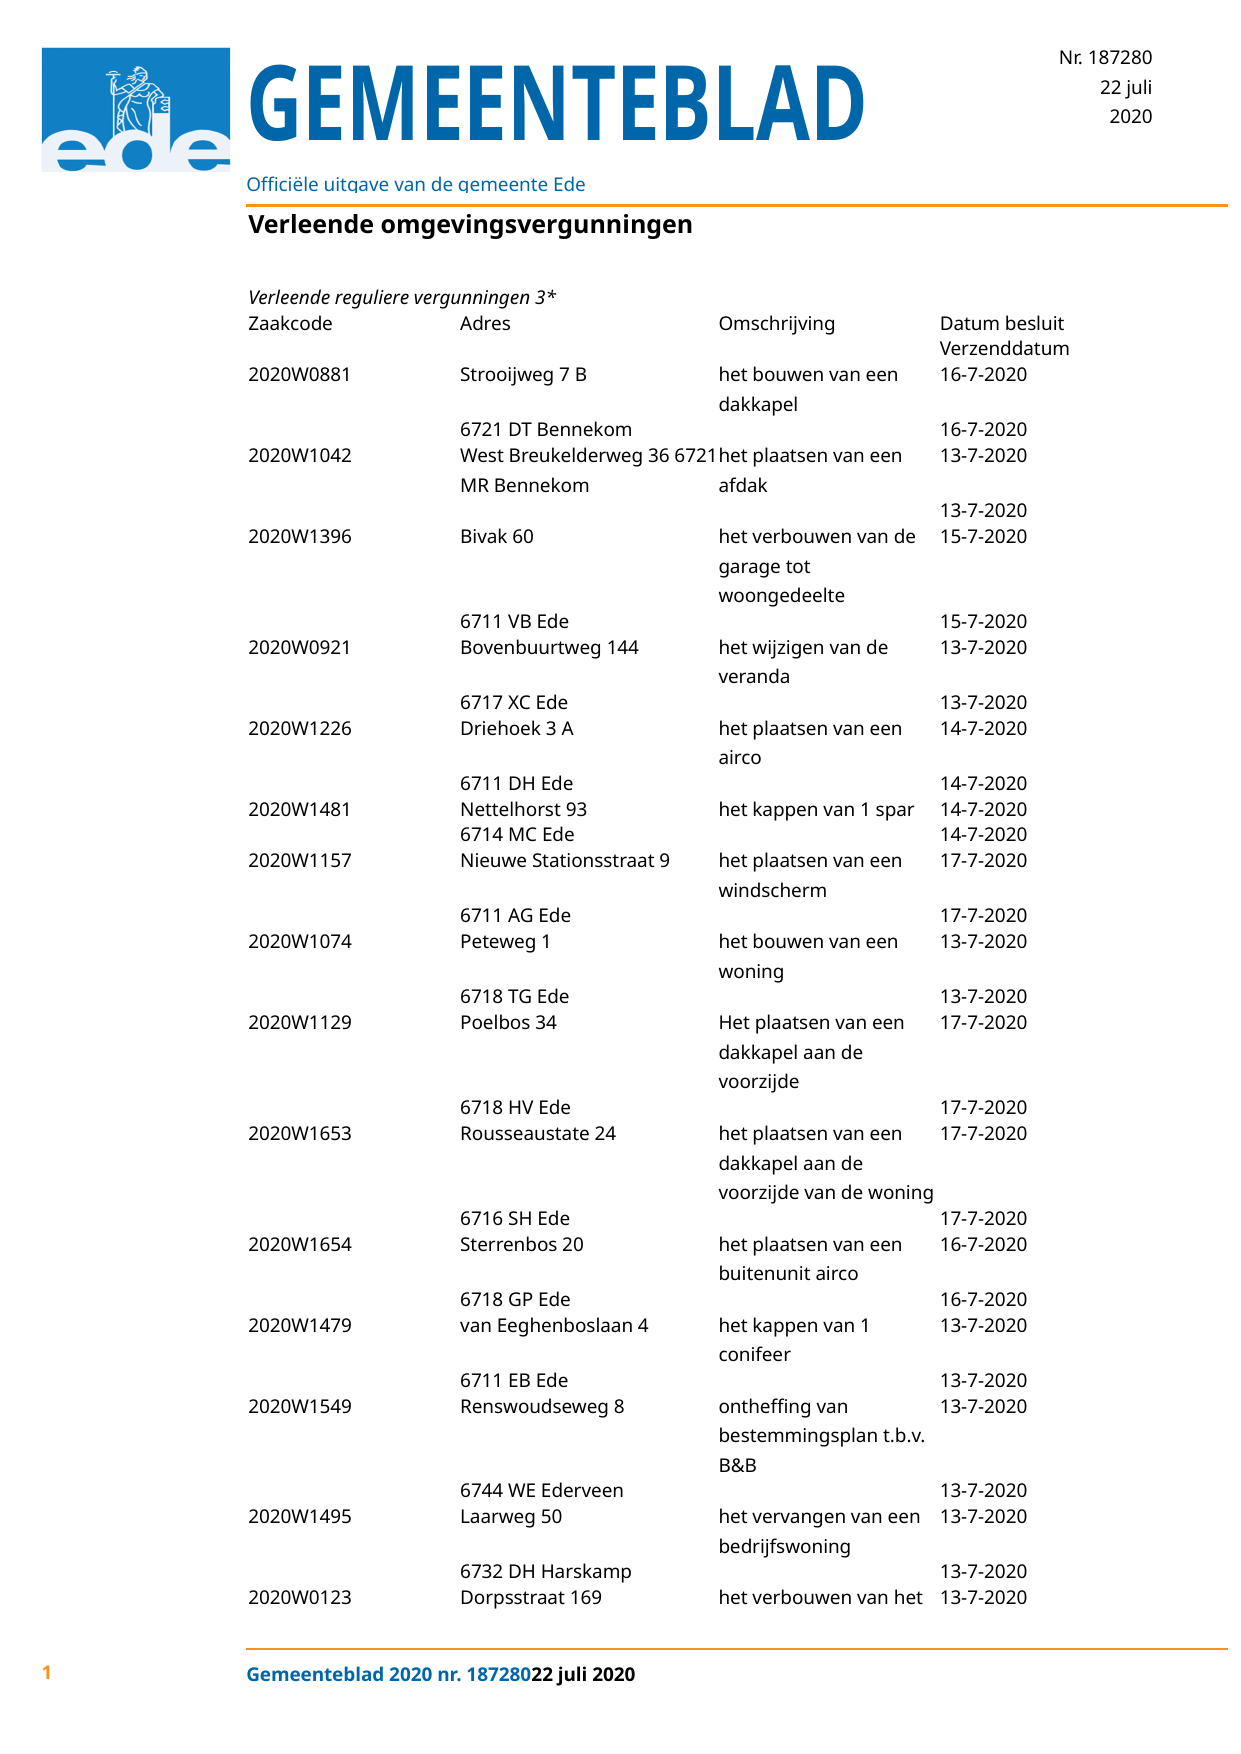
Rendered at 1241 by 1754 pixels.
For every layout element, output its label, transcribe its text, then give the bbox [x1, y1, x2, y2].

table_cell 2020W0881 [248, 361, 460, 416]
table_cell [718, 335, 939, 361]
table_cell 6718 GP Ede [460, 1286, 718, 1312]
table_cell het kappen van 1 conifeer [718, 1312, 939, 1367]
table_cell [248, 1367, 460, 1393]
table_cell 2020W1481 [248, 796, 460, 822]
table_cell Driehoek 3 A [460, 715, 718, 770]
picture [41, 47, 231, 172]
table_cell 16-7-2020 [940, 1286, 1152, 1312]
table_cell het plaatsen van een windscherm [718, 848, 939, 903]
table_cell [718, 1478, 939, 1503]
table_cell 6711 DH Ede [460, 770, 718, 796]
table_cell 13-7-2020 [940, 1478, 1152, 1503]
table_cell Nettelhorst 93 [460, 796, 718, 822]
table_cell [718, 689, 939, 715]
table_cell het plaatsen van een buitenunit airco [718, 1231, 939, 1286]
table_cell 17-7-2020 [940, 903, 1152, 928]
table_cell [248, 689, 460, 715]
table_cell 14-7-2020 [940, 822, 1152, 847]
table_cell het verbouwen van het [718, 1585, 939, 1610]
table_cell 6718 HV Ede [460, 1094, 718, 1120]
table_cell Sterrenbos 20 [460, 1231, 718, 1286]
table_cell [248, 984, 460, 1009]
table_cell 2020W1495 [248, 1504, 460, 1559]
table_header Datum besluit [940, 310, 1152, 335]
table_cell 6711 VB Ede [460, 608, 718, 634]
table_cell [718, 1286, 939, 1312]
table_cell [248, 770, 460, 796]
table_cell ontheffing van bestemmingsplan t.b.v. B&B [718, 1393, 939, 1478]
table_cell [248, 903, 460, 928]
table_cell Renswoudseweg 8 [460, 1393, 718, 1478]
table_cell [718, 1367, 939, 1393]
table_cell het plaatsen van een dakkapel aan de voorzijde van de woning [718, 1120, 939, 1205]
table_cell 13-7-2020 [940, 634, 1152, 689]
table_cell 13-7-2020 [940, 1393, 1152, 1478]
table_cell [460, 335, 718, 361]
table_cell Poelbos 34 [460, 1010, 718, 1094]
table_cell [248, 1478, 460, 1503]
table_cell 14-7-2020 [940, 715, 1152, 770]
table_cell 2020W1042 [248, 442, 460, 497]
table_cell 6711 EB Ede [460, 1367, 718, 1393]
table_cell het plaatsen van een afdak [718, 442, 939, 497]
table_cell [460, 498, 718, 523]
table_header Omschrijving [718, 310, 939, 335]
table_cell 16-7-2020 [940, 416, 1152, 442]
table_header Adres [460, 310, 718, 335]
table_cell 14-7-2020 [940, 770, 1152, 796]
table_cell [248, 1286, 460, 1312]
table_cell 13-7-2020 [940, 929, 1152, 984]
table_cell 2020W1479 [248, 1312, 460, 1367]
table_cell 13-7-2020 [940, 1585, 1152, 1610]
table_cell [248, 1094, 460, 1120]
table_cell het wijzigen van de veranda [718, 634, 939, 689]
table_cell 17-7-2020 [940, 1094, 1152, 1120]
table_cell 6721 DT Bennekom [460, 416, 718, 442]
table_cell het vervangen van een bedrijfswoning [718, 1504, 939, 1559]
text Verleende omgevingsvergunningen [248, 207, 1152, 241]
table_cell 2020W1226 [248, 715, 460, 770]
table_cell 2020W1654 [248, 1231, 460, 1286]
table_cell 17-7-2020 [940, 1010, 1152, 1094]
table_cell Rousseaustate 24 [460, 1120, 718, 1205]
table_cell [248, 822, 460, 847]
table_cell 2020W1653 [248, 1120, 460, 1205]
table_cell Het plaatsen van een dakkapel aan de voorzijde [718, 1010, 939, 1094]
table_cell 13-7-2020 [940, 1504, 1152, 1559]
table_cell [718, 822, 939, 847]
table_cell het bouwen van een dakkapel [718, 361, 939, 416]
table_cell [718, 770, 939, 796]
table_cell 14-7-2020 [940, 796, 1152, 822]
table_cell 6714 MC Ede [460, 822, 718, 847]
text Verleende reguliere vergunningen 3* [248, 284, 1152, 309]
table_cell [718, 498, 939, 523]
table_cell 2020W1396 [248, 523, 460, 608]
table_cell 13-7-2020 [940, 1367, 1152, 1393]
table_cell 6717 XC Ede [460, 689, 718, 715]
table_cell [718, 416, 939, 442]
table_cell 6732 DH Harskamp [460, 1559, 718, 1584]
table_cell Bovenbuurtweg 144 [460, 634, 718, 689]
table_cell 15-7-2020 [940, 608, 1152, 634]
table_cell het plaatsen van een airco [718, 715, 939, 770]
table_cell 13-7-2020 [940, 498, 1152, 523]
table_cell van Eeghenboslaan 4 [460, 1312, 718, 1367]
table_cell [248, 1559, 460, 1584]
table_cell Nieuwe Stationsstraat 9 [460, 848, 718, 903]
table_cell Peteweg 1 [460, 929, 718, 984]
table_cell 15-7-2020 [940, 523, 1152, 608]
table_cell 6744 WE Ederveen [460, 1478, 718, 1503]
table_cell [718, 608, 939, 634]
table_cell [248, 608, 460, 634]
table_header Zaakcode [248, 310, 460, 335]
table_cell 17-7-2020 [940, 1205, 1152, 1231]
table_cell Bivak 60 [460, 523, 718, 608]
table_cell 17-7-2020 [940, 1120, 1152, 1205]
table_cell [248, 416, 460, 442]
table_cell Laarweg 50 [460, 1504, 718, 1559]
table_cell [718, 1559, 939, 1584]
table_cell Strooijweg 7 B [460, 361, 718, 416]
table_cell 6711 AG Ede [460, 903, 718, 928]
table_cell 13-7-2020 [940, 984, 1152, 1009]
table_cell 2020W1549 [248, 1393, 460, 1478]
table_cell [718, 903, 939, 928]
table_cell [248, 1205, 460, 1231]
table_cell 6718 TG Ede [460, 984, 718, 1009]
table_cell het bouwen van een woning [718, 929, 939, 984]
table_cell 13-7-2020 [940, 1559, 1152, 1584]
table_cell 17-7-2020 [940, 848, 1152, 903]
table_cell [248, 498, 460, 523]
table_cell [718, 1094, 939, 1120]
table_cell 16-7-2020 [940, 361, 1152, 416]
table_cell [718, 1205, 939, 1231]
table_cell het verbouwen van de garage tot woongedeelte [718, 523, 939, 608]
table_cell 16-7-2020 [940, 1231, 1152, 1286]
table_cell West Breukelderweg 36 6721 MR Bennekom [460, 442, 718, 497]
table_cell 2020W1157 [248, 848, 460, 903]
table_cell het kappen van 1 spar [718, 796, 939, 822]
table_cell [718, 984, 939, 1009]
table_cell [248, 335, 460, 361]
table_cell 6716 SH Ede [460, 1205, 718, 1231]
table_cell 2020W1074 [248, 929, 460, 984]
table_cell 13-7-2020 [940, 1312, 1152, 1367]
table_cell 13-7-2020 [940, 442, 1152, 497]
table_cell 13-7-2020 [940, 689, 1152, 715]
table_cell Dorpsstraat 169 [460, 1585, 718, 1610]
table_cell 2020W0921 [248, 634, 460, 689]
table_cell 2020W1129 [248, 1010, 460, 1094]
table_cell Verzenddatum [940, 335, 1152, 361]
table_cell 2020W0123 [248, 1585, 460, 1610]
